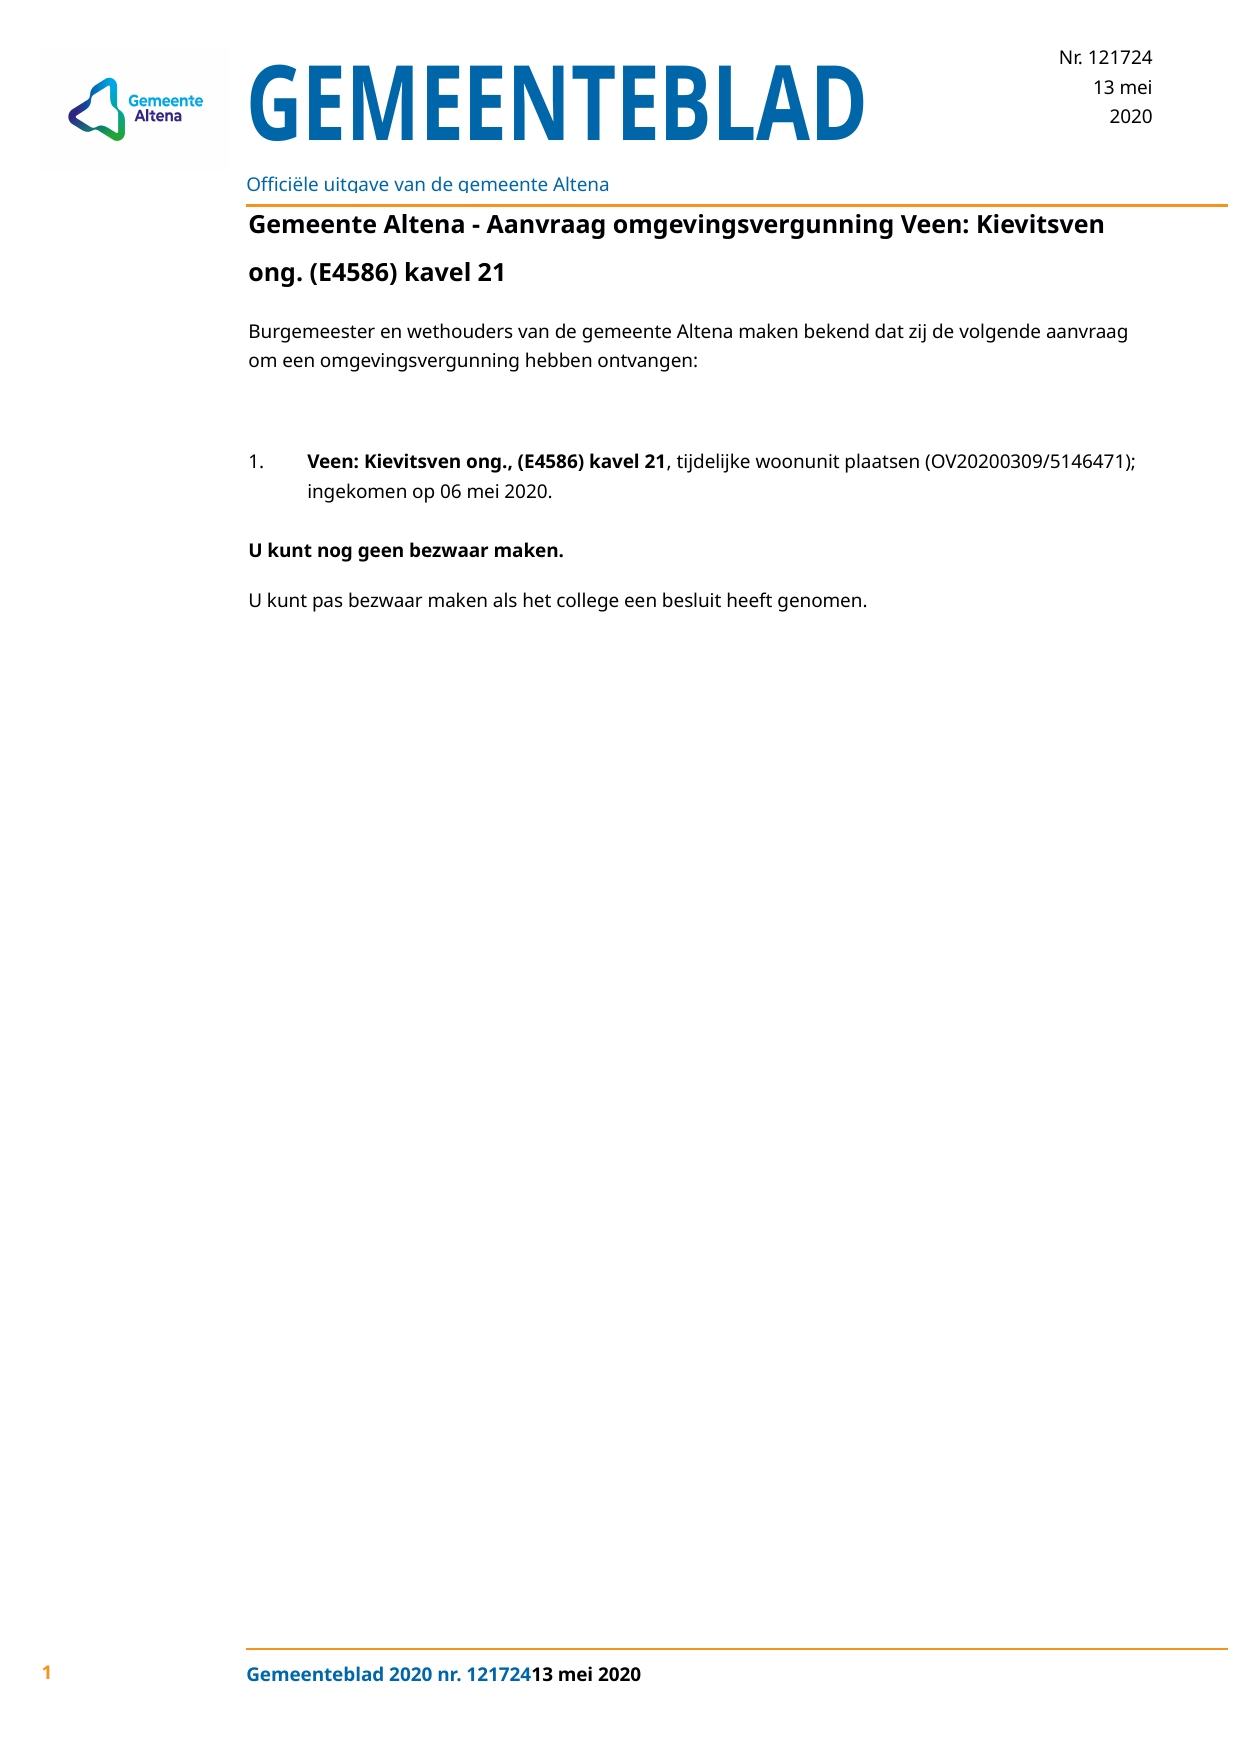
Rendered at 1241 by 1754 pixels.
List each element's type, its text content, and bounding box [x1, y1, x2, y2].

picture [41, 47, 231, 172]
list Veen: Kievitsven ong., (E4586) kavel 21, tijdelijke woonunit plaatsen (OV20200309/5146471); ingekomen op 06 mei 2020. [248, 448, 1152, 504]
text Gemeente Altena - Aanvraag omgevingsvergunning Veen: Kievitsven ong. (E4586) kavel 21 [248, 207, 1152, 288]
text U kunt nog geen bezwaar maken. [248, 537, 1152, 563]
text U kunt pas bezwaar maken als het college een besluit heeft genomen. [248, 587, 1152, 613]
text Burgemeester en wethouders van de gemeente Altena maken bekend dat zij de volgende aanvraag om een omgevingsvergunning hebben ontvangen: [248, 318, 1152, 373]
